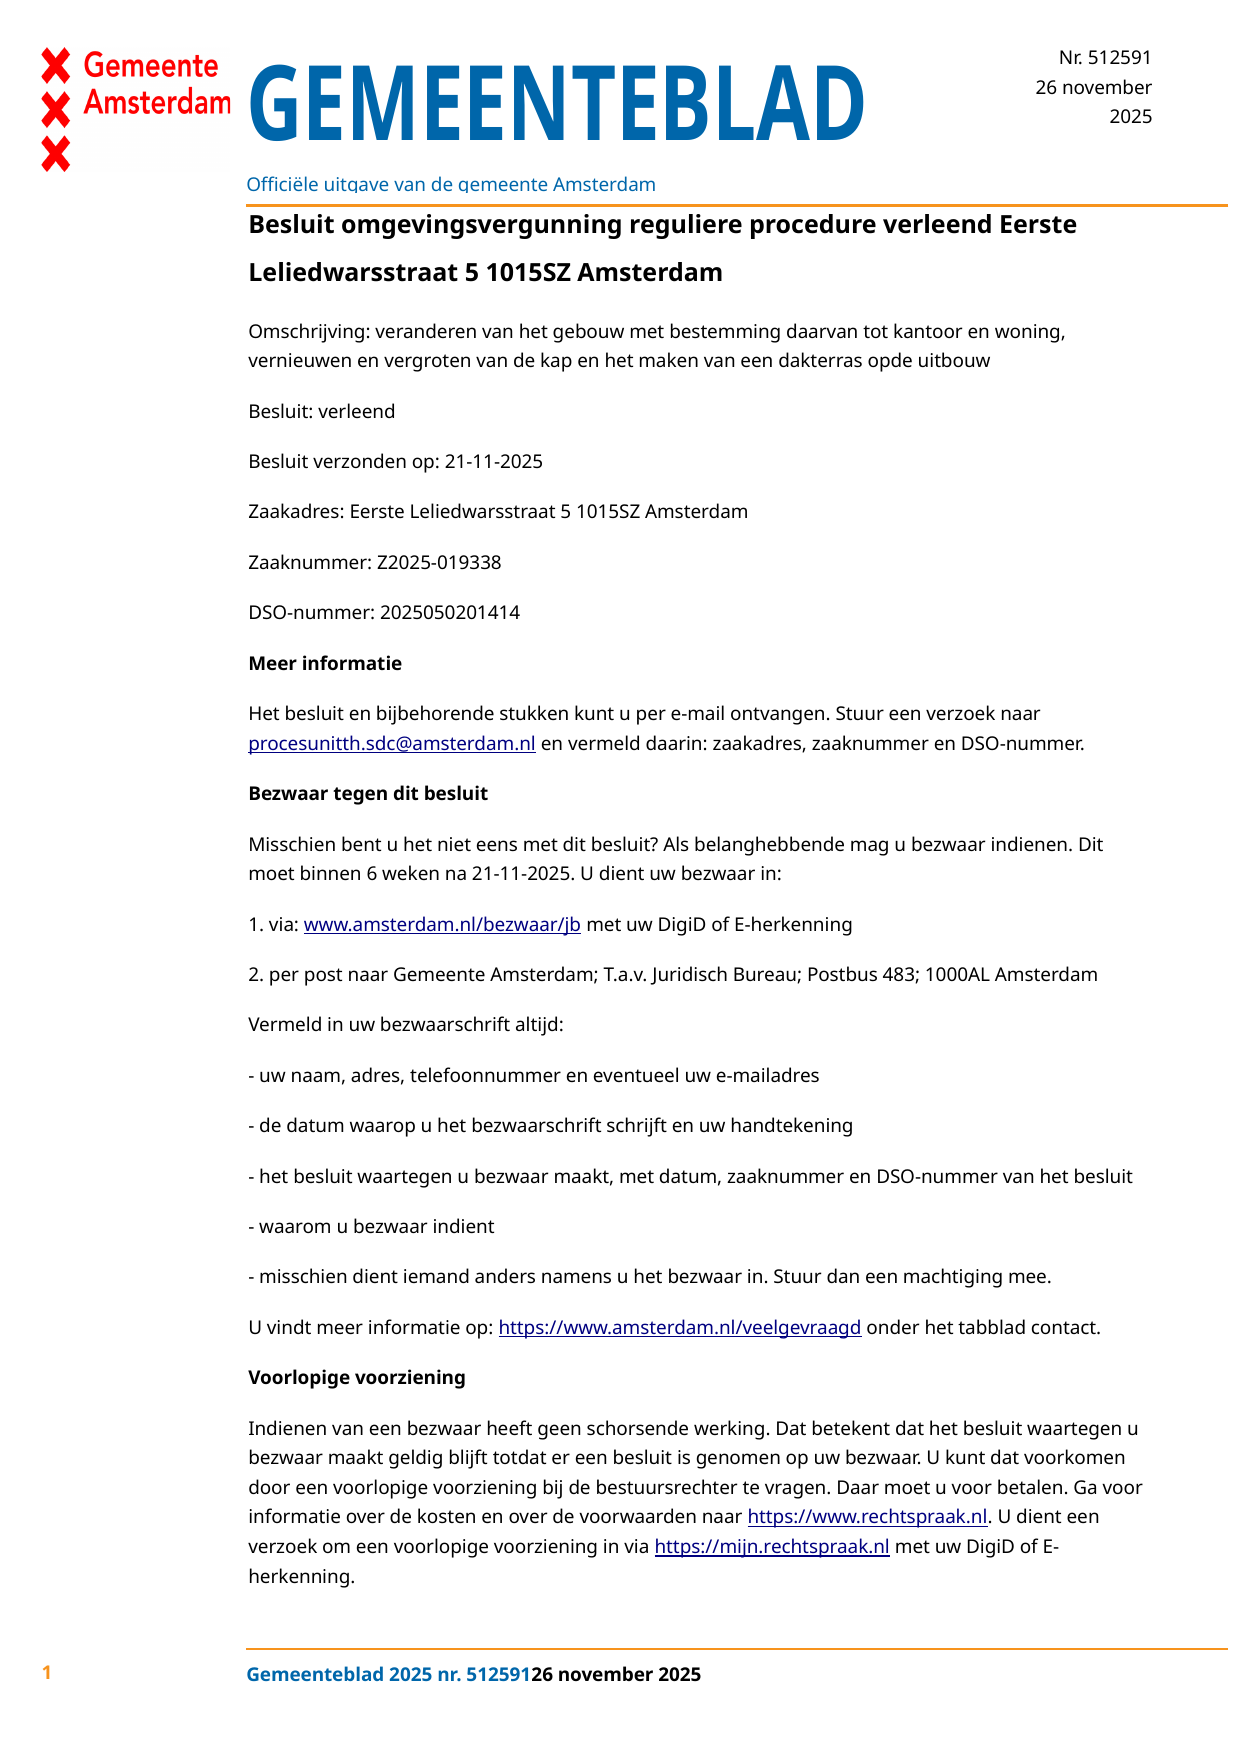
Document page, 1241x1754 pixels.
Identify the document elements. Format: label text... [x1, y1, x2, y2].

text 1. via: www.amsterdam.nl/bezwaar/jb met uw DigiD of E-herkenning [248, 911, 1152, 937]
text - misschien dient iemand anders namens u het bezwaar in. Stuur dan een machtiging mee. [248, 1264, 1152, 1289]
text 2. per post naar Gemeente Amsterdam; T.a.v. Juridisch Bureau; Postbus 483; 1000AL Amsterdam [248, 961, 1152, 987]
text Omschrijving: veranderen van het gebouw met bestemming daarvan tot kantoor en woning, vernieuwen en vergroten van de kap en het maken van een dakterras opde uitbouw [248, 318, 1152, 373]
picture [41, 47, 231, 172]
text U vindt meer informatie op: https://www.amsterdam.nl/veelgevraagd onder het tabblad contact. [248, 1314, 1152, 1340]
text - waarom u bezwaar indient [248, 1213, 1152, 1239]
text Bezwaar tegen dit besluit [248, 780, 1152, 806]
text - uw naam, adres, telefoonnummer en eventueel uw e-mailadres [248, 1062, 1152, 1088]
text Indienen van een bezwaar heeft geen schorsende werking. Dat betekent dat het besluit waartegen u bezwaar maakt geldig blijft totdat er een besluit is genomen op uw bezwaar. U kunt dat voorkomen door een voorlopige voorziening bij de bestuursrechter te vragen. Daar moet u voor betalen. Ga voor informatie over de kosten en over de voorwaarden naar https://www.rechtspraak.nl. U dient een verzoek om een voorlopige voorziening in via https://mijn.rechtspraak.nl met uw DigiD of E-herkenning. [248, 1415, 1152, 1589]
text DSO-nummer: 2025050201414 [248, 599, 1152, 625]
text Meer informatie [248, 650, 1152, 676]
text Besluit verzonden op: 21-11-2025 [248, 448, 1152, 474]
text Besluit: verleend [248, 398, 1152, 424]
text Zaaknummer: Z2025-019338 [248, 549, 1152, 575]
text Besluit omgevingsvergunning reguliere procedure verleend Eerste Leliedwarsstraat 5 1015SZ Amsterdam [248, 207, 1152, 288]
text Vermeld in uw bezwaarschrift altijd: [248, 1012, 1152, 1037]
text - het besluit waartegen u bezwaar maakt, met datum, zaaknummer en DSO-nummer van het besluit [248, 1163, 1152, 1189]
text Zaakadres: Eerste Leliedwarsstraat 5 1015SZ Amsterdam [248, 499, 1152, 524]
text - de datum waarop u het bezwaarschrift schrijft en uw handtekening [248, 1112, 1152, 1138]
text Misschien bent u het niet eens met dit besluit? Als belanghebbende mag u bezwaar indienen. Dit moet binnen 6 weken na 21-11-2025. U dient uw bezwaar in: [248, 831, 1152, 886]
text Het besluit en bijbehorende stukken kunt u per e-mail ontvangen. Stuur een verzoek naar procesunitth.sdc@amsterdam.nl en vermeld daarin: zaakadres, zaaknummer en DSO-nummer. [248, 700, 1152, 756]
text Voorlopige voorziening [248, 1364, 1152, 1390]
